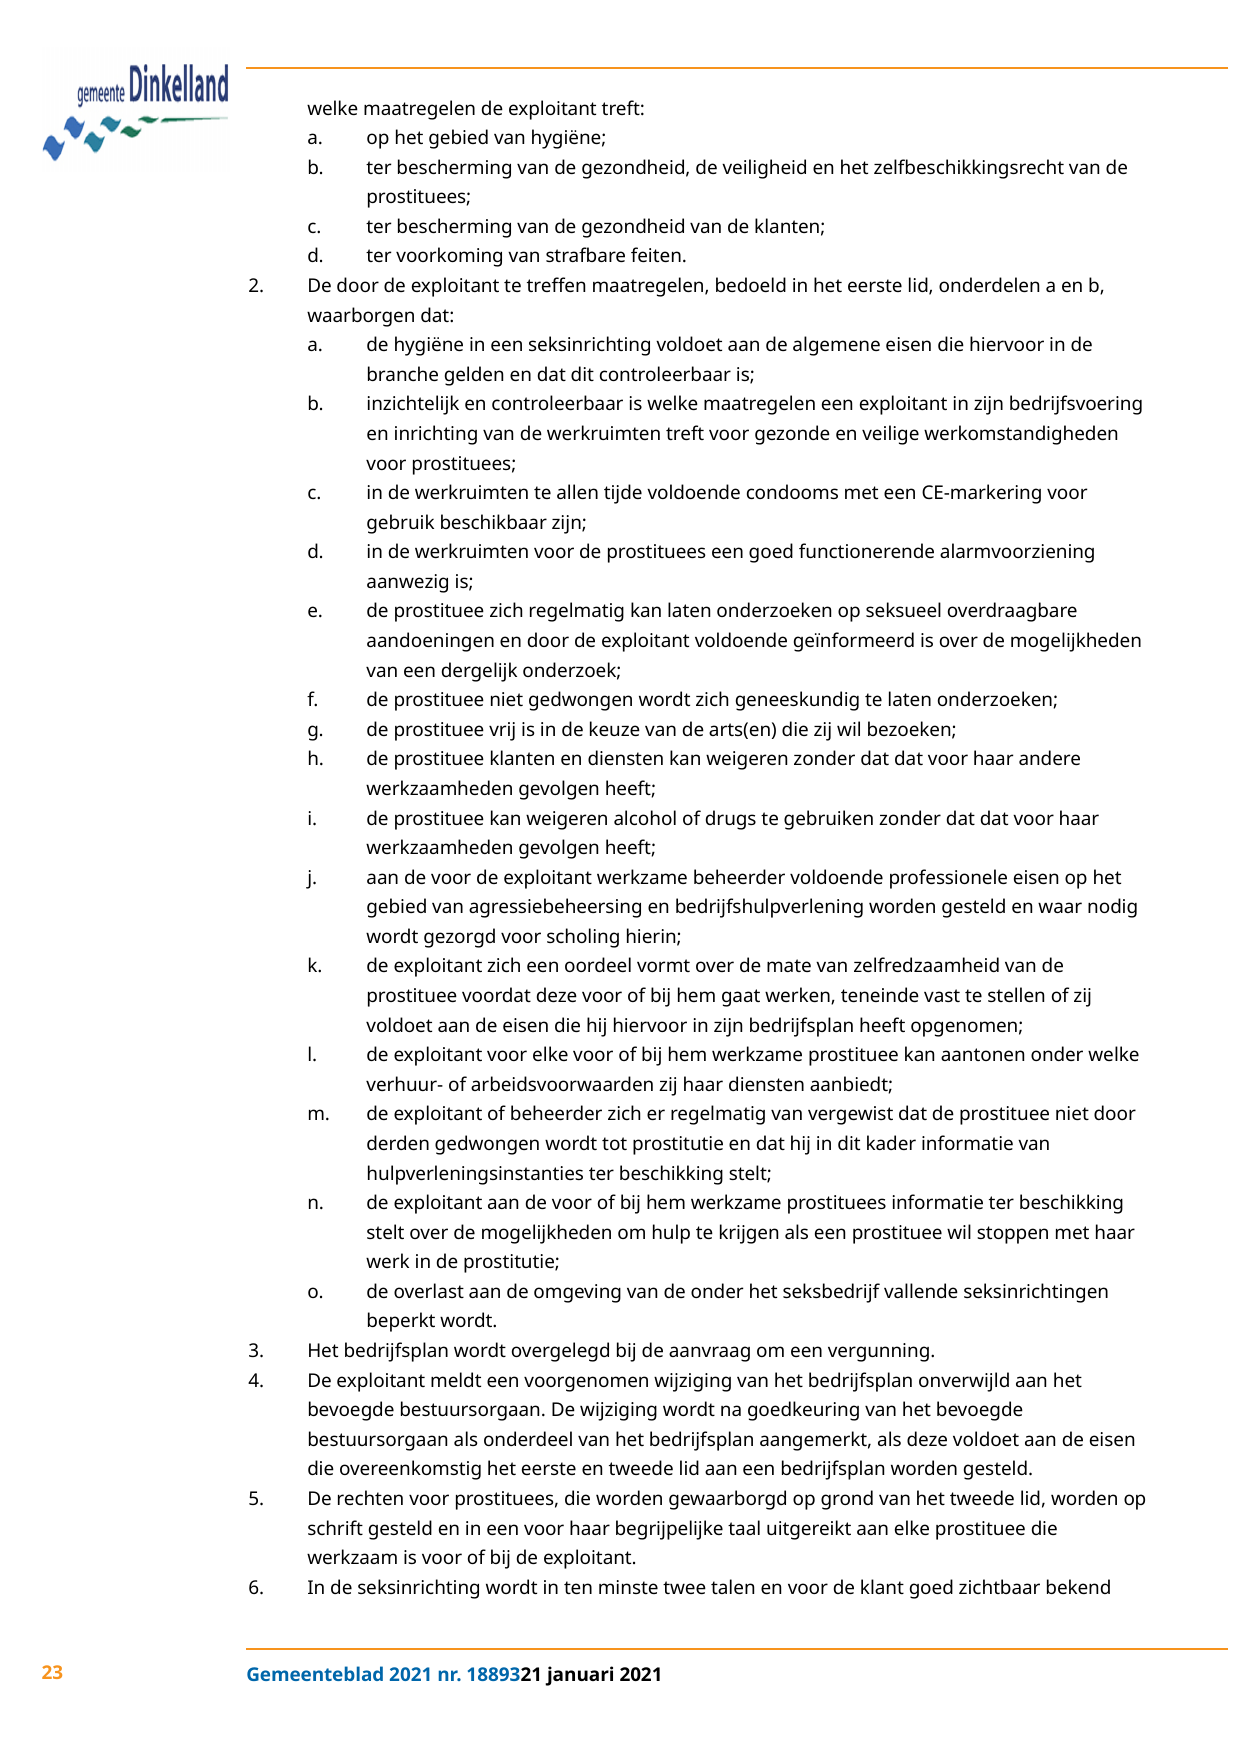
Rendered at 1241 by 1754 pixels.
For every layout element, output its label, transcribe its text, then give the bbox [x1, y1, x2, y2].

list de exploitant aan de voor of bij hem werkzame prostituees informatie ter beschikking stelt over de mogelijkheden om hulp te krijgen als een prostituee wil stoppen met haar werk in de prostitutie; [307, 1189, 1152, 1274]
list op het gebied van hygiëne; [307, 124, 1152, 150]
list in de werkruimten te allen tijde voldoende condooms met een CE-markering voor gebruik beschikbaar zijn; [307, 479, 1152, 535]
list de prostituee klanten en diensten kan weigeren zonder dat dat voor haar andere werkzaamheden gevolgen heeft; [307, 746, 1152, 801]
list ter bescherming van de gezondheid, de veiligheid en het zelfbeschikkingsrecht van de prostituees; [307, 154, 1152, 209]
list inzichtelijk en controleerbaar is welke maatregelen een exploitant in zijn bedrijfsvoering en inrichting van de werkruimten treft voor gezonde en veilige werkomstandigheden voor prostituees; [307, 391, 1152, 476]
list aan de voor de exploitant werkzame beheerder voldoende professionele eisen op het gebied van agressiebeheersing en bedrijfshulpverlening worden gesteld en waar nodig wordt gezorgd voor scholing hierin; [307, 864, 1152, 949]
list de overlast aan de omgeving van de onder het seksbedrijf vallende seksinrichtingen beperkt wordt. [307, 1278, 1152, 1333]
list De door de exploitant te treffen maatregelen, bedoeld in het eerste lid, onderdelen a en b, waarborgen dat: [248, 272, 1152, 328]
picture [41, 47, 231, 172]
list welke maatregelen de exploitant treft: [248, 95, 1152, 121]
list Het bedrijfsplan wordt overgelegd bij de aanvraag om een vergunning. [248, 1337, 1152, 1363]
list ter voorkoming van strafbare feiten. [307, 243, 1152, 268]
list de hygiëne in een seksinrichting voldoet aan de algemene eisen die hiervoor in de branche gelden en dat dit controleerbaar is; [307, 331, 1152, 387]
list de prostituee vrij is in de keuze van de arts(en) die zij wil bezoeken; [307, 716, 1152, 742]
list De rechten voor prostituees, die worden gewaarborgd op grond van het tweede lid, worden op schrift gesteld en in een voor haar begrijpelijke taal uitgereikt aan elke prostituee die werkzaam is voor of bij de exploitant. [248, 1485, 1152, 1570]
list in de werkruimten voor de prostituees een goed functionerende alarmvoorziening aanwezig is; [307, 538, 1152, 594]
list de exploitant voor elke voor of bij hem werkzame prostituee kan aantonen onder welke verhuur- of arbeidsvoorwaarden zij haar diensten aanbiedt; [307, 1041, 1152, 1097]
list de prostituee kan weigeren alcohol of drugs te gebruiken zonder dat dat voor haar werkzaamheden gevolgen heeft; [307, 805, 1152, 860]
list de prostituee zich regelmatig kan laten onderzoeken op seksueel overdraagbare aandoeningen en door de exploitant voldoende geïnformeerd is over de mogelijkheden van een dergelijk onderzoek; [307, 598, 1152, 683]
list de prostituee niet gedwongen wordt zich geneeskundig te laten onderzoeken; [307, 686, 1152, 712]
list de exploitant zich een oordeel vormt over de mate van zelfredzaamheid van de prostituee voordat deze voor of bij hem gaat werken, teneinde vast te stellen of zij voldoet aan de eisen die hij hiervoor in zijn bedrijfsplan heeft opgenomen; [307, 953, 1152, 1038]
list de exploitant of beheerder zich er regelmatig van vergewist dat de prostituee niet door derden gedwongen wordt tot prostitutie en dat hij in dit kader informatie van hulpverleningsinstanties ter beschikking stelt; [307, 1101, 1152, 1186]
list ter bescherming van de gezondheid van de klanten; [307, 213, 1152, 239]
list De exploitant meldt een voorgenomen wijziging van het bedrijfsplan onverwijld aan het bevoegde bestuursorgaan. De wijziging wordt na goedkeuring van het bevoegde bestuursorgaan als onderdeel van het bedrijfsplan aangemerkt, als deze voldoet aan de eisen die overeenkomstig het eerste en tweede lid aan een bedrijfsplan worden gesteld. [248, 1367, 1152, 1481]
list In de seksinrichting wordt in ten minste twee talen en voor de klant goed zichtbaar bekend [248, 1574, 1152, 1600]
